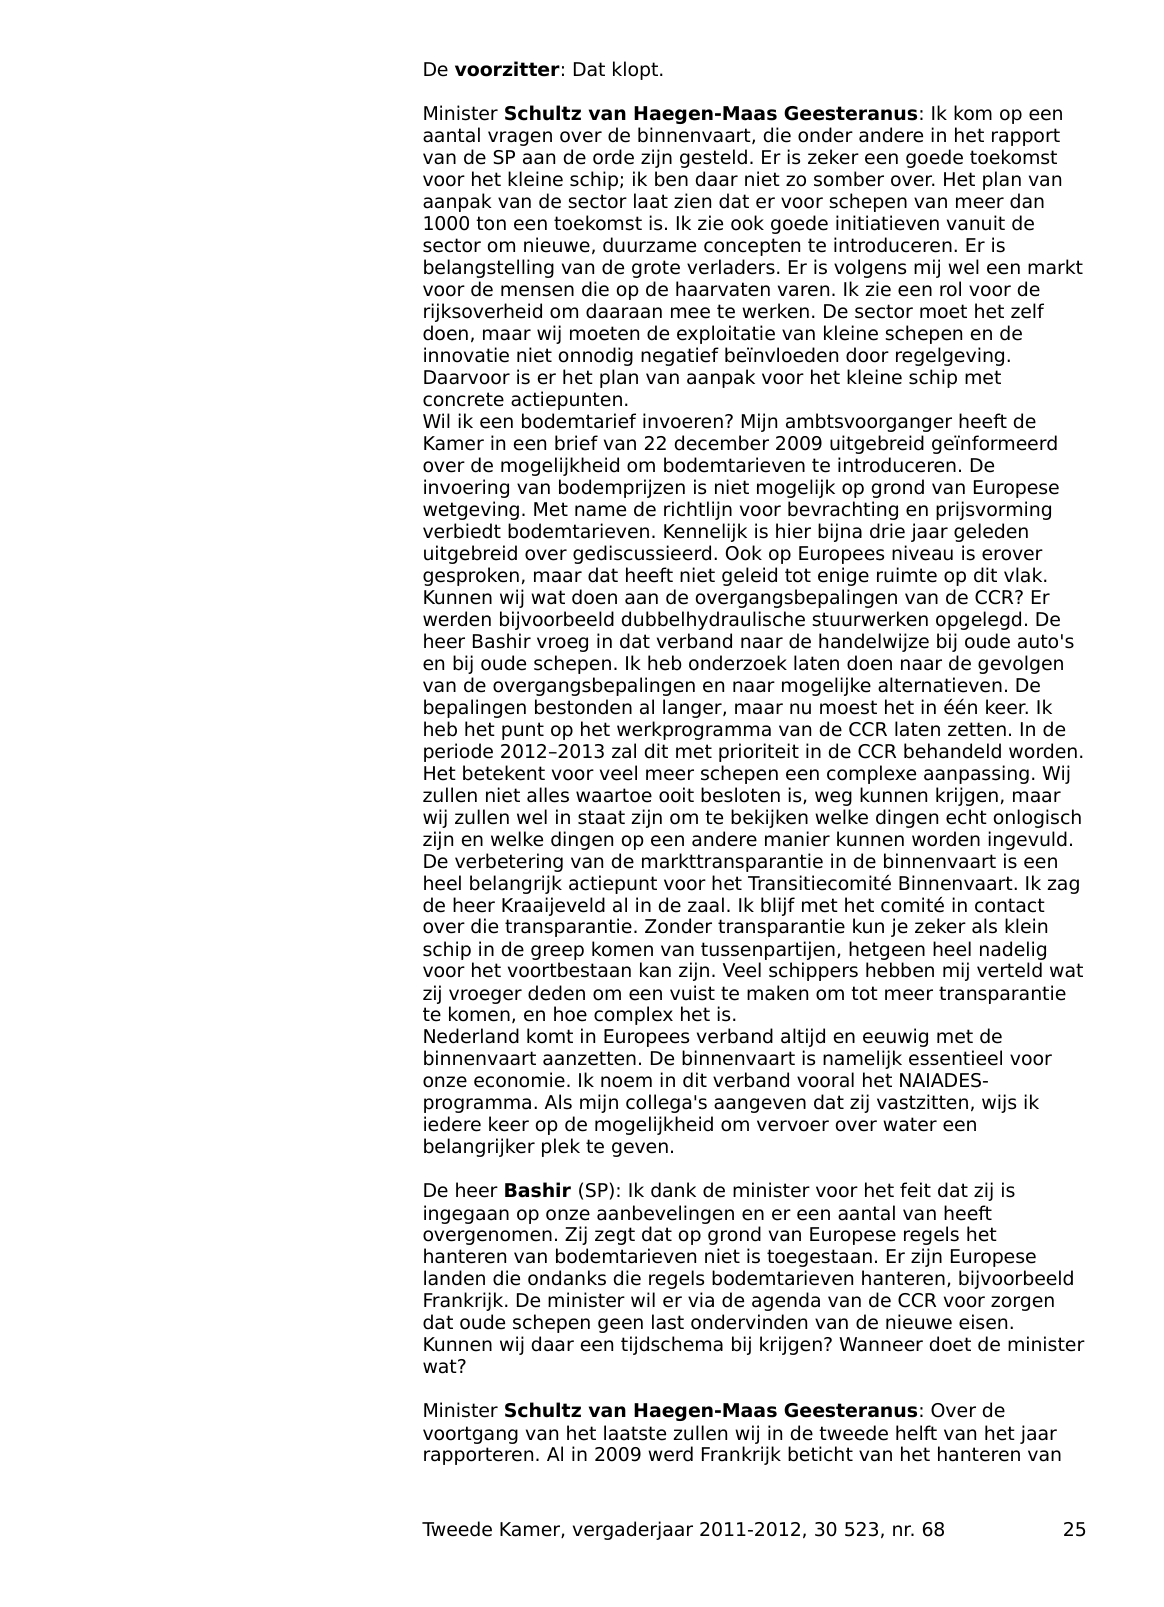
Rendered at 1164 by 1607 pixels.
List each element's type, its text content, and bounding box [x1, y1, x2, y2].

text Nederland komt in Europees verband altijd en eeuwig met de binnenvaart aanzetten. De binnenvaart is namelijk essentieel voor onze economie. Ik noem in dit verband vooral het NAIADES-programma. Als mijn collega's aangeven dat zij vastzitten, wijs ik iedere keer op de mogelijkheid om vervoer over water een belangrijker plek te geven. [422, 1026, 1087, 1158]
text Minister Schultz van Haegen-Maas Geesteranus: Over de voortgang van het laatste zullen wij in de tweede helft van het jaar rapporteren. Al in 2009 werd Frankrijk beticht van het hanteren van [422, 1400, 1087, 1466]
text Minister Schultz van Haegen-Maas Geesteranus: Ik kom op een aantal vragen over de binnenvaart, die onder andere in het rapport van de SP aan de orde zijn gesteld. Er is zeker een goede toekomst voor het kleine schip; ik ben daar niet zo somber over. Het plan van aanpak van de sector laat zien dat er voor schepen van meer dan 1000 ton een toekomst is. Ik zie ook goede initiatieven vanuit de sector om nieuwe, duurzame concepten te introduceren. Er is belangstelling van de grote verladers. Er is volgens mij wel een markt voor de mensen die op de haarvaten varen. Ik zie een rol voor de rijksoverheid om daaraan mee te werken. De sector moet het zelf doen, maar wij moeten de exploitatie van kleine schepen en de innovatie niet onnodig negatief beïnvloeden door regelgeving. Daarvoor is er het plan van aanpak voor het kleine schip met concrete actiepunten. [422, 103, 1087, 411]
text De heer Bashir (SP): Ik dank de minister voor het feit dat zij is ingegaan op onze aanbevelingen en er een aantal van heeft overgenomen. Zij zegt dat op grond van Europese regels het hanteren van bodemtarieven niet is toegestaan. Er zijn Europese landen die ondanks die regels bodemtarieven hanteren, bijvoorbeeld Frankrijk. De minister wil er via de agenda van de CCR voor zorgen dat oude schepen geen last ondervinden van de nieuwe eisen. Kunnen wij daar een tijdschema bij krijgen? Wanneer doet de minister wat? [422, 1180, 1087, 1378]
text Wil ik een bodemtarief invoeren? Mijn ambtsvoorganger heeft de Kamer in een brief van 22 december 2009 uitgebreid geïnformeerd over de mogelijkheid om bodemtarieven te introduceren. De invoering van bodemprijzen is niet mogelijk op grond van Europese wetgeving. Met name de richtlijn voor bevrachting en prijsvorming verbiedt bodemtarieven. Kennelijk is hier bijna drie jaar geleden uitgebreid over gediscussieerd. Ook op Europees niveau is erover gesproken, maar dat heeft niet geleid tot enige ruimte op dit vlak. [422, 411, 1087, 587]
text De verbetering van de markttransparantie in de binnenvaart is een heel belangrijk actiepunt voor het Transitiecomité Binnenvaart. Ik zag de heer Kraaijeveld al in de zaal. Ik blijf met het comité in contact over die transparantie. Zonder transparantie kun je zeker als klein schip in de greep komen van tussenpartijen, hetgeen heel nadelig voor het voortbestaan kan zijn. Veel schippers hebben mij verteld wat zij vroeger deden om een vuist te maken om tot meer transparantie te komen, en hoe complex het is. [422, 851, 1087, 1026]
text Kunnen wij wat doen aan de overgangsbepalingen van de CCR? Er werden bijvoorbeeld dubbelhydraulische stuurwerken opgelegd. De heer Bashir vroeg in dat verband naar de handelwijze bij oude auto's en bij oude schepen. Ik heb onderzoek laten doen naar de gevolgen van de overgangsbepalingen en naar mogelijke alternatieven. De bepalingen bestonden al langer, maar nu moest het in één keer. Ik heb het punt op het werkprogramma van de CCR laten zetten. In de periode 2012–2013 zal dit met prioriteit in de CCR behandeld worden. Het betekent voor veel meer schepen een complexe aanpassing. Wij zullen niet alles waartoe ooit besloten is, weg kunnen krijgen, maar wij zullen wel in staat zijn om te bekijken welke dingen echt onlogisch zijn en welke dingen op een andere manier kunnen worden ingevuld. [422, 587, 1087, 851]
text De voorzitter: Dat klopt. [422, 59, 1087, 81]
